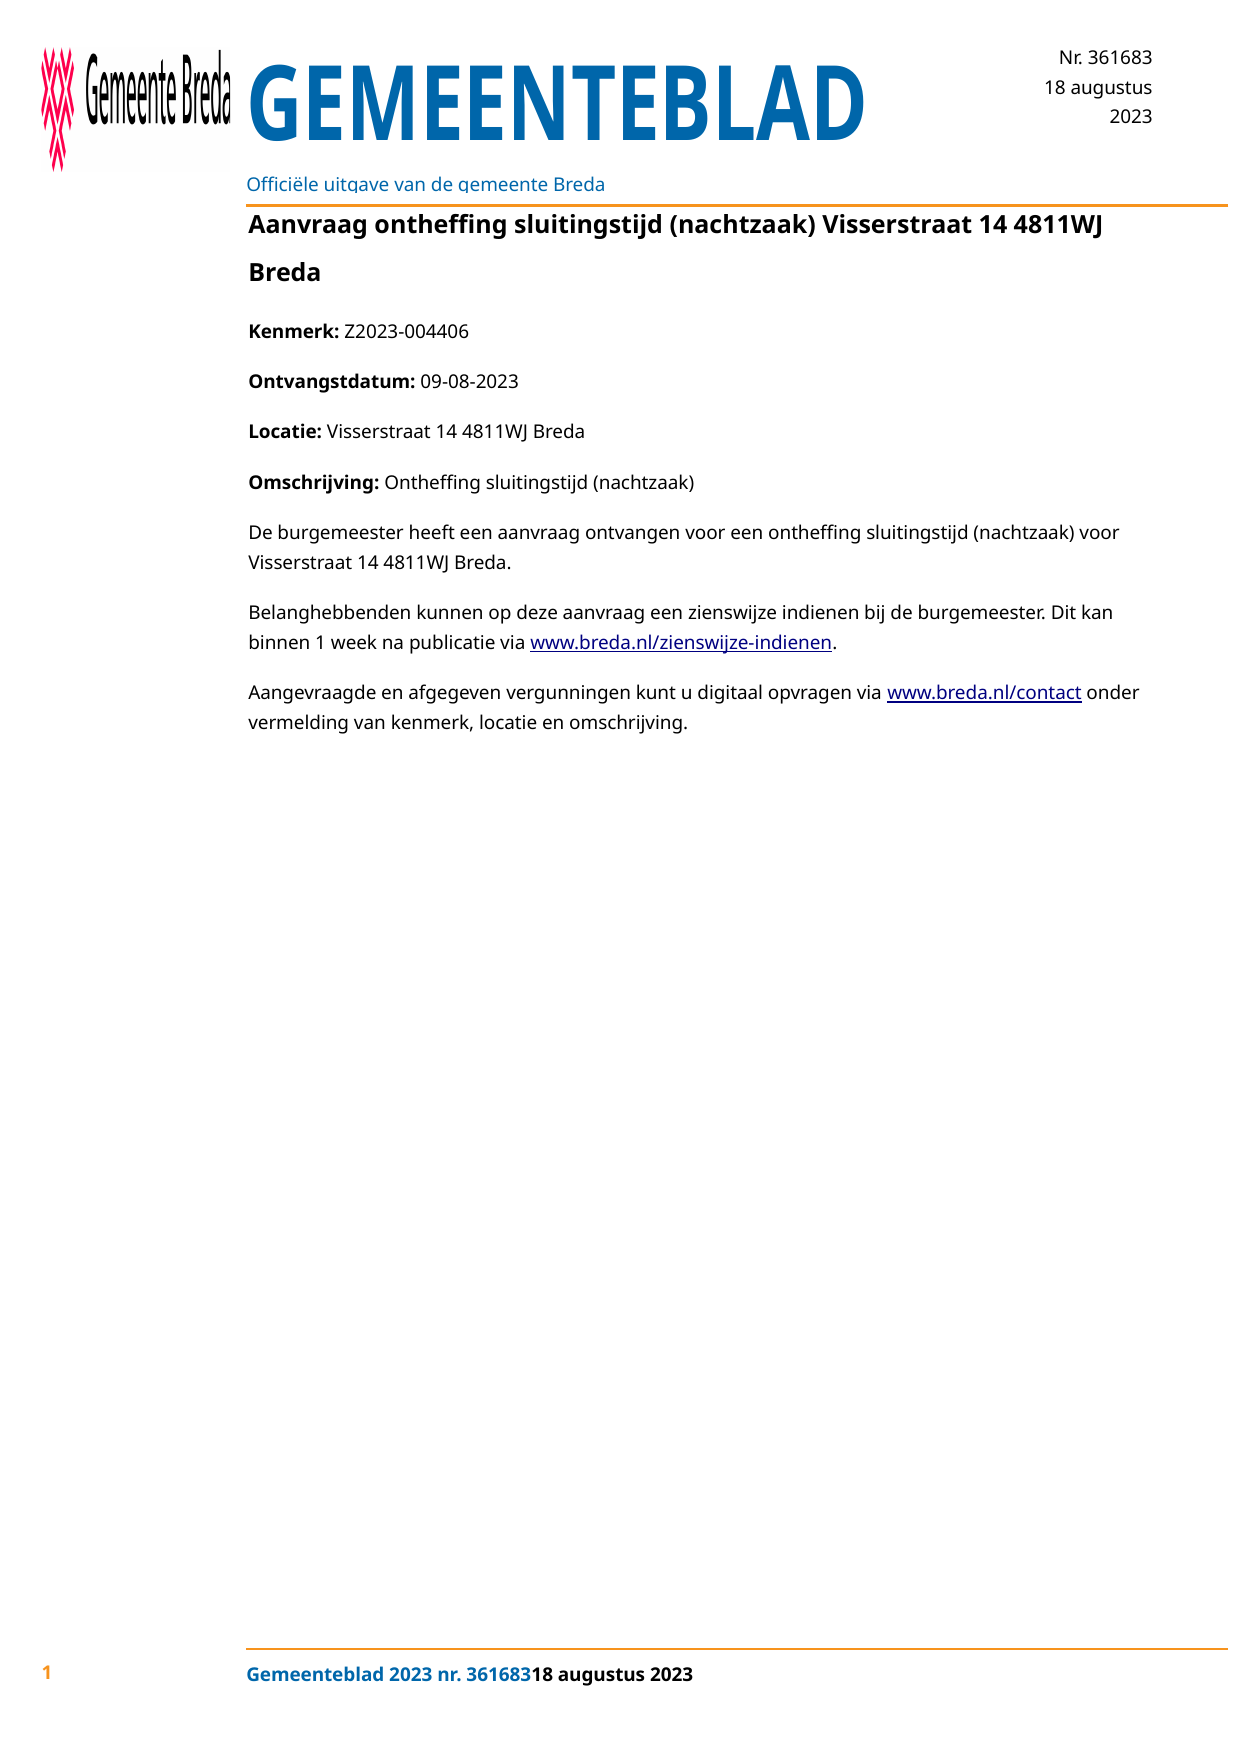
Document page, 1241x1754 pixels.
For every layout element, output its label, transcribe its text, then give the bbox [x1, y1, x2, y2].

text De burgemeester heeft een aanvraag ontvangen voor een ontheffing sluitingstijd (nachtzaak) voor Visserstraat 14 4811WJ Breda. [248, 519, 1152, 575]
text Ontvangstdatum: 09-08-2023 [248, 368, 1152, 394]
text Belanghebbenden kunnen op deze aanvraag een zienswijze indienen bij de burgemeester. Dit kan binnen 1 week na publicatie via www.breda.nl/zienswijze-indienen. [248, 599, 1152, 655]
text Kenmerk: Z2023-004406 [248, 318, 1152, 344]
text Aanvraag ontheffing sluitingstijd (nachtzaak) Visserstraat 14 4811WJ Breda [248, 207, 1152, 288]
text Locatie: Visserstraat 14 4811WJ Breda [248, 419, 1152, 444]
text Omschrijving: Ontheffing sluitingstijd (nachtzaak) [248, 469, 1152, 495]
picture [41, 47, 231, 172]
text Aangevraagde en afgegeven vergunningen kunt u digitaal opvragen via www.breda.nl/contact onder vermelding van kenmerk, locatie en omschrijving. [248, 679, 1152, 735]
